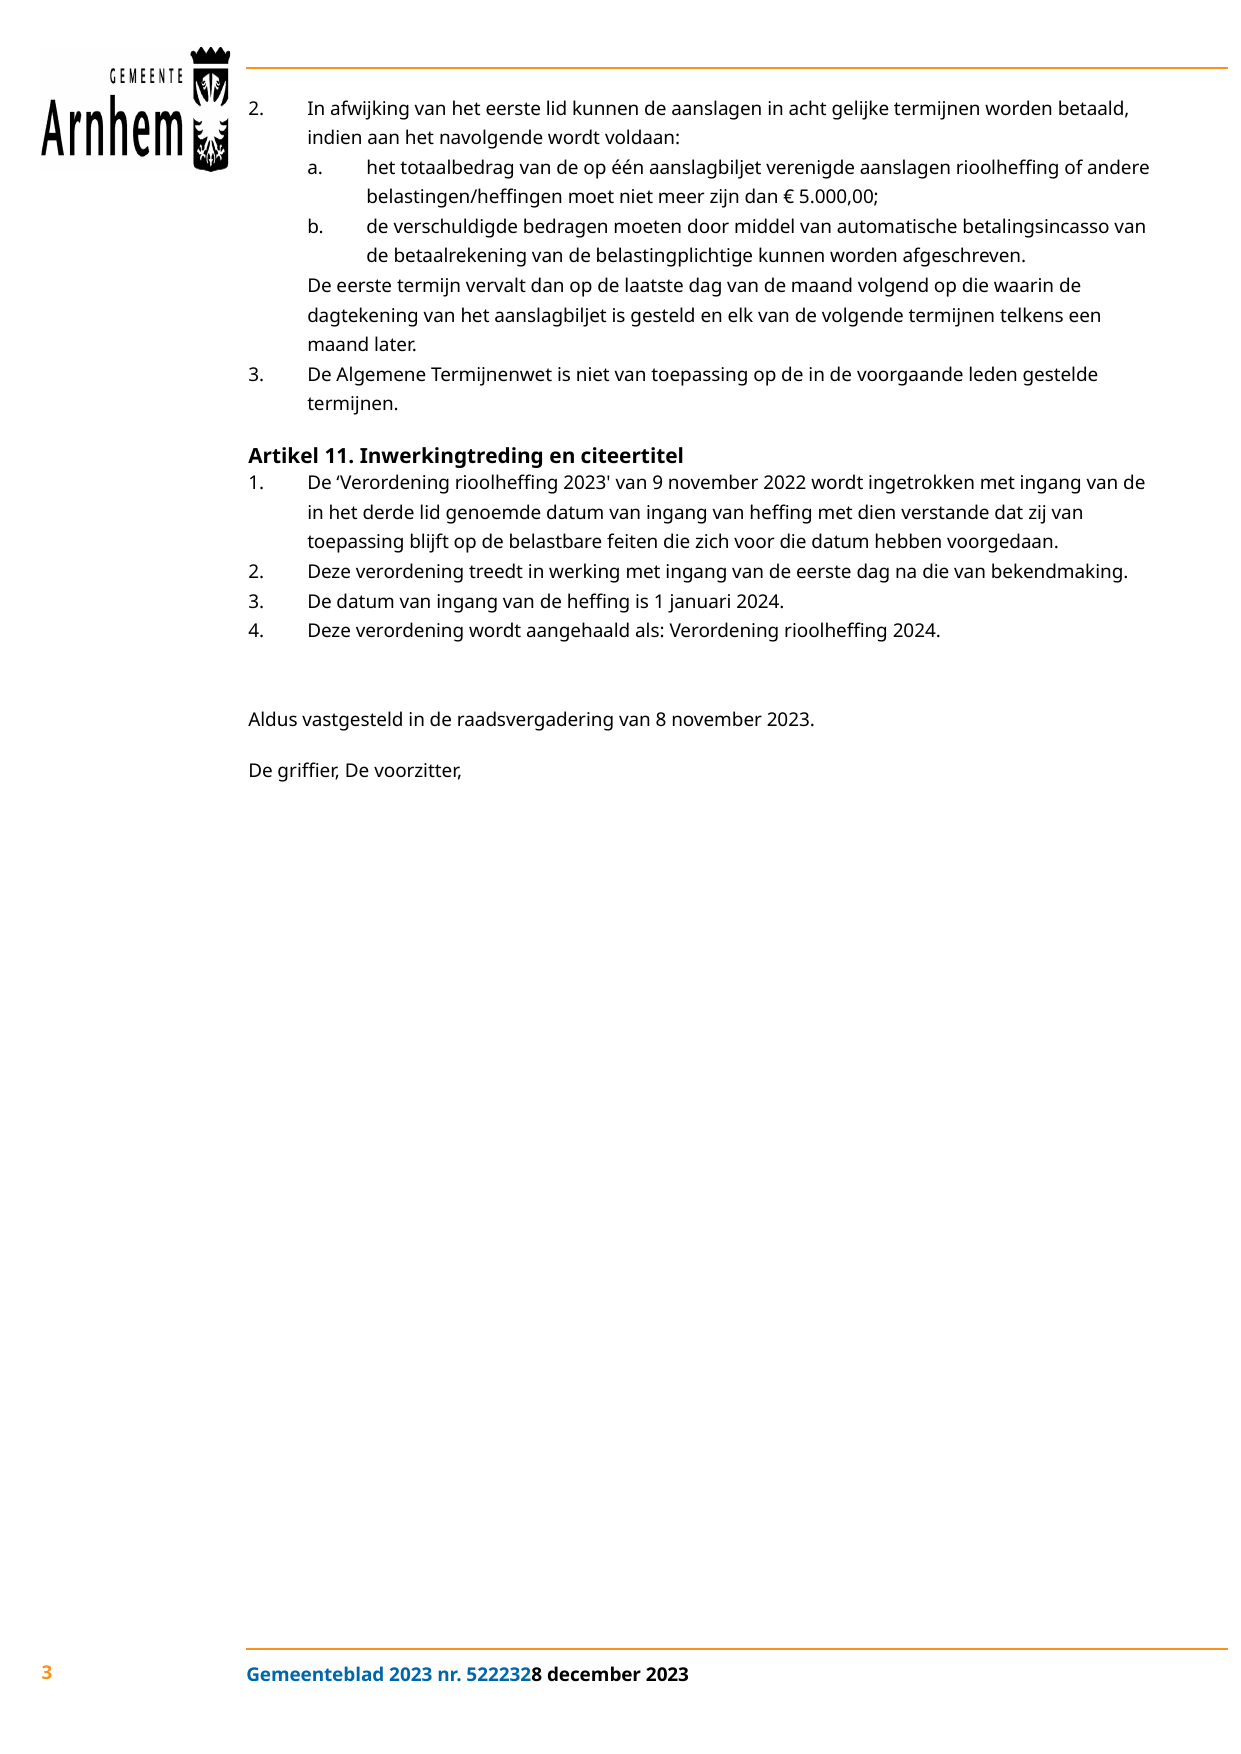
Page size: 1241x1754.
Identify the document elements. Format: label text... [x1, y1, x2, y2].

text Aldus vastgesteld in de raadsvergadering van 8 november 2023. [248, 706, 1152, 732]
text De griffier, De voorzitter, [248, 758, 1152, 783]
list De eerste termijn vervalt dan op de laatste dag van de maand volgend op die waarin de dagtekening van het aanslagbiljet is gesteld en elk van de volgende termijnen telkens een maand later. [248, 272, 1152, 357]
list De ‘Verordening rioolheffing 2023' van 9 november 2022 wordt ingetrokken met ingang van de in het derde lid genoemde datum van ingang van heffing met dien verstande dat zij van toepassing blijft op de belastbare feiten die zich voor die datum hebben voorgedaan. [248, 469, 1152, 554]
list De Algemene Termijnenwet is niet van toepassing op de in de voorgaande leden gestelde termijnen. [248, 361, 1152, 416]
text Artikel 11. Inwerkingtreding en citeertitel [248, 441, 1152, 469]
list De datum van ingang van de heffing is 1 januari 2024. [248, 588, 1152, 613]
list Deze verordening treedt in werking met ingang van de eerste dag na die van bekendmaking. [248, 558, 1152, 584]
list de verschuldigde bedragen moeten door middel van automatische betalingsincasso van de betaalrekening van de belastingplichtige kunnen worden afgeschreven. [307, 213, 1152, 268]
list Deze verordening wordt aangehaald als: Verordening rioolheffing 2024. [248, 617, 1152, 643]
list In afwijking van het eerste lid kunnen de aanslagen in acht gelijke termijnen worden betaald, indien aan het navolgende wordt voldaan: [248, 95, 1152, 150]
list het totaalbedrag van de op één aanslagbiljet verenigde aanslagen rioolheffing of andere belastingen/heffingen moet niet meer zijn dan € 5.000,00; [307, 154, 1152, 209]
picture [41, 47, 231, 172]
